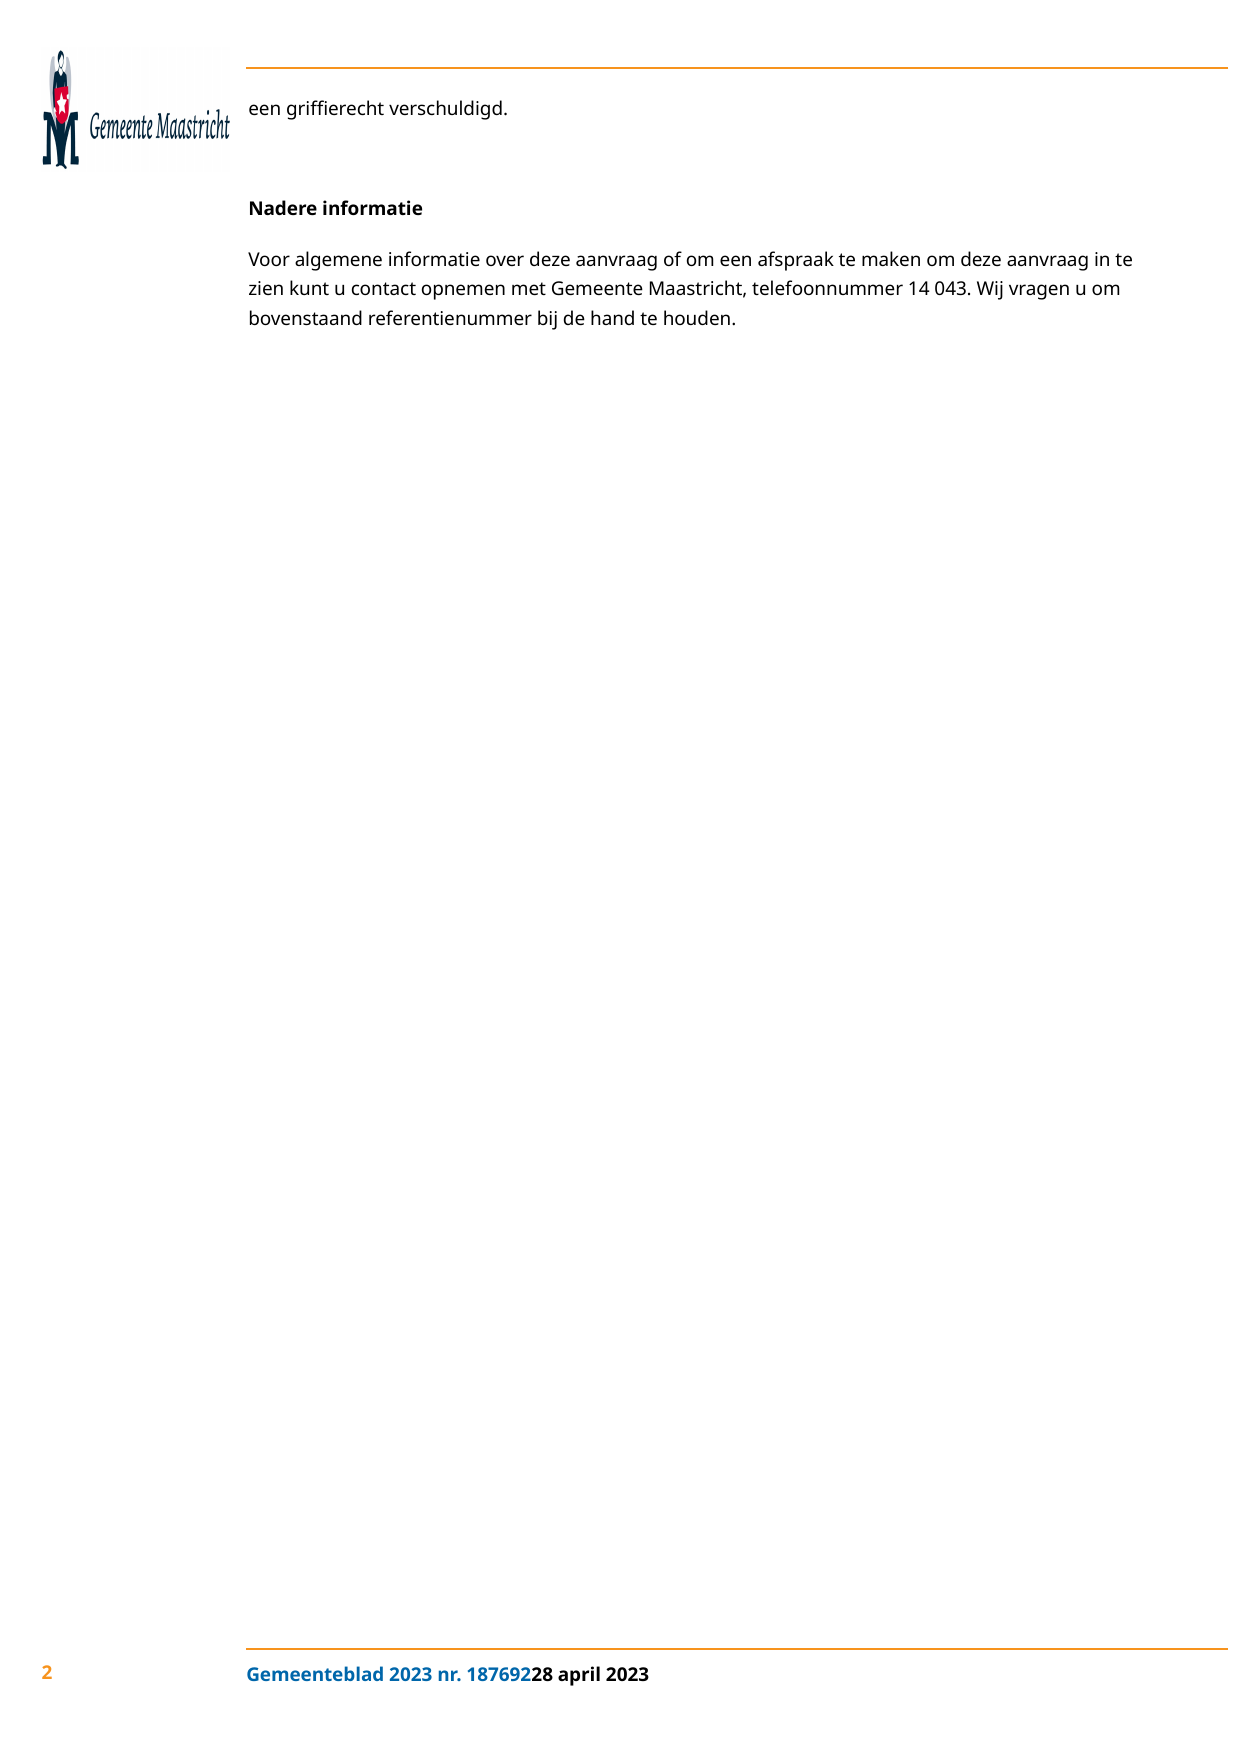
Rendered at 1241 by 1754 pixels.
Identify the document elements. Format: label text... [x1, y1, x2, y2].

text Voor algemene informatie over deze aanvraag of om een afspraak te maken om deze aanvraag in te zien kunt u contact opnemen met Gemeente Maastricht, telefoonnummer 14 043. Wij vragen u om bovenstaand referentienummer bij de hand te houden. [248, 246, 1152, 331]
text een griffierecht verschuldigd. [248, 95, 1152, 121]
text Nadere informatie [248, 196, 1152, 221]
picture [41, 47, 231, 172]
